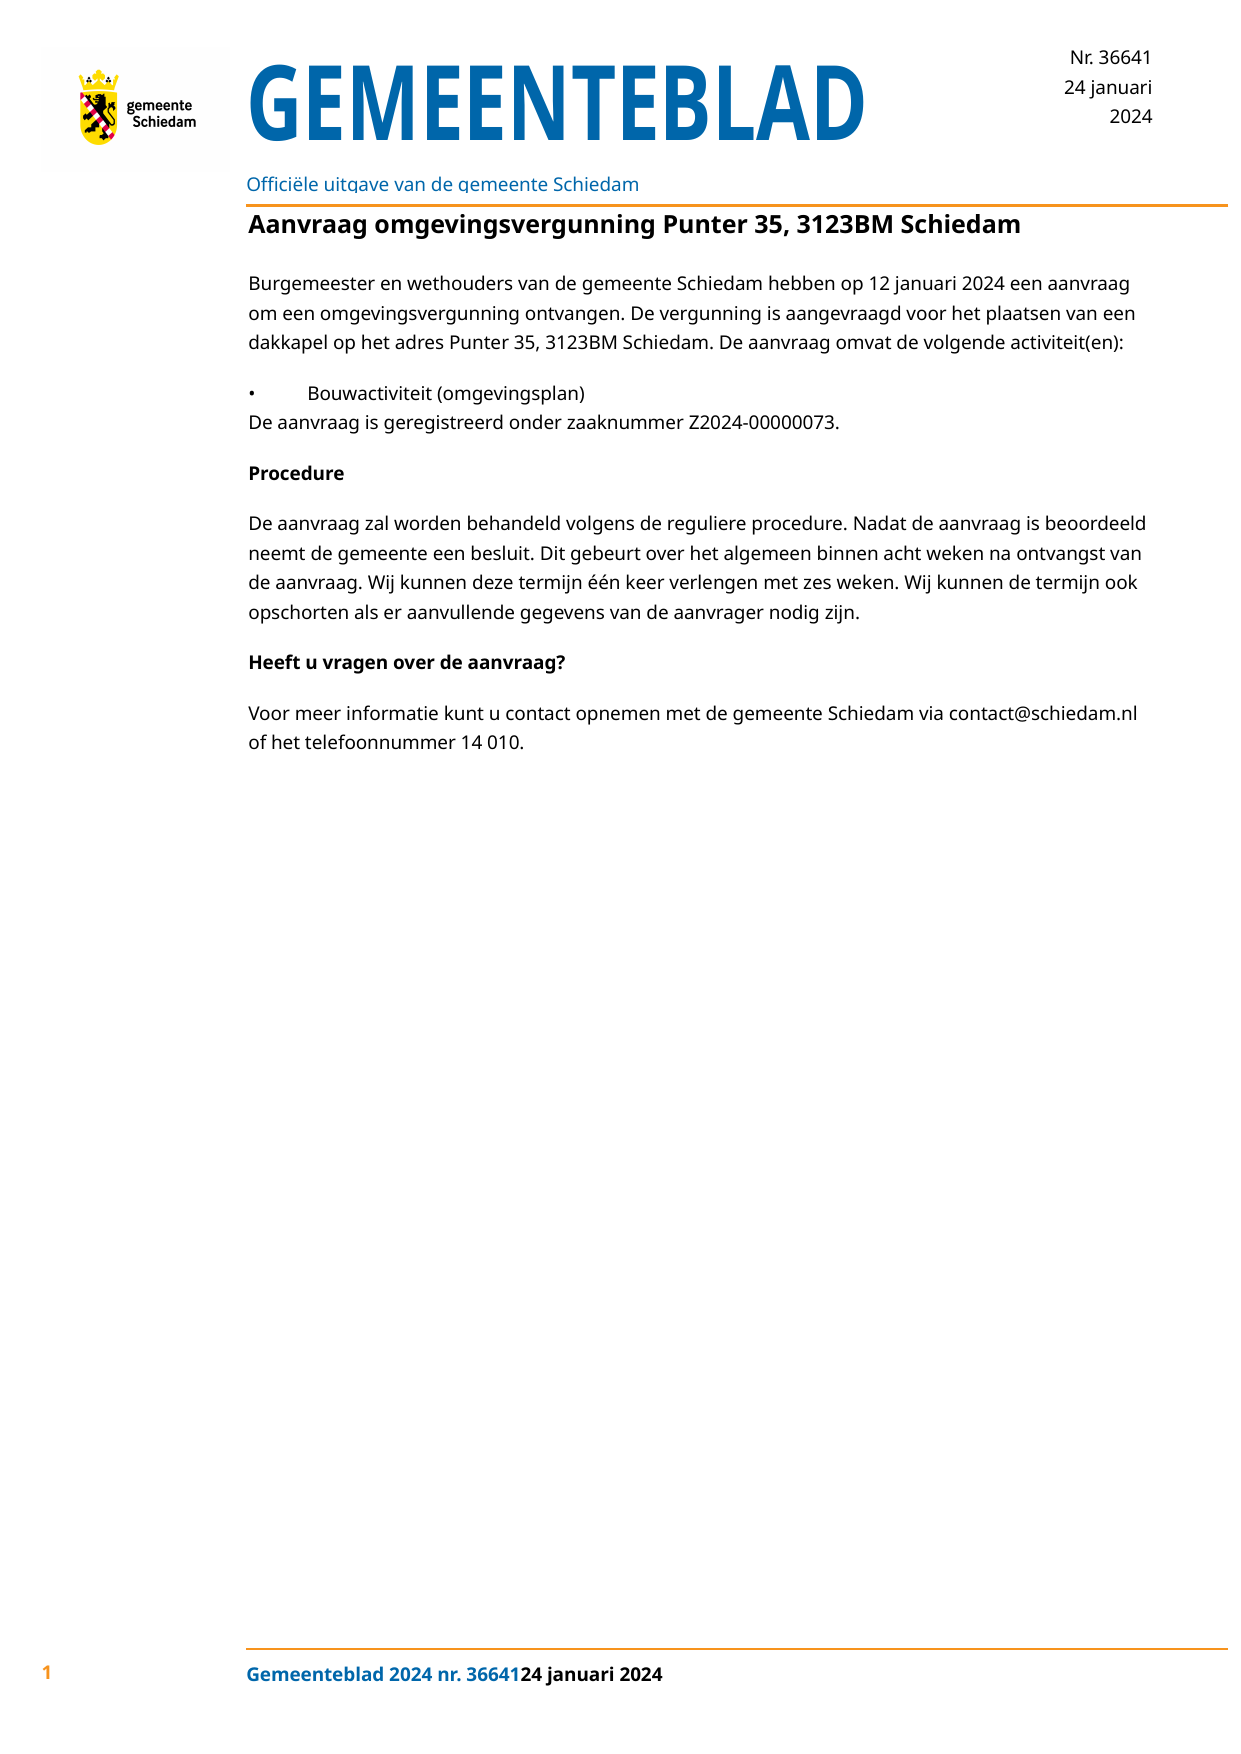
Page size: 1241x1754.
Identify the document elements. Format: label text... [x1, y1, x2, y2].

picture [41, 47, 231, 172]
text De aanvraag zal worden behandeld volgens de reguliere procedure. Nadat de aanvraag is beoordeeld neemt de gemeente een besluit. Dit gebeurt over het algemeen binnen acht weken na ontvangst van de aanvraag. Wij kunnen deze termijn één keer verlengen met zes weken. Wij kunnen de termijn ook opschorten als er aanvullende gegevens van de aanvrager nodig zijn. [248, 510, 1152, 625]
text Burgemeester en wethouders van de gemeente Schiedam hebben op 12 januari 2024 een aanvraag om een omgevingsvergunning ontvangen. De vergunning is aangevraagd voor het plaatsen van een dakkapel op het adres Punter 35, 3123BM Schiedam. De aanvraag omvat de volgende activiteit(en): [248, 270, 1152, 355]
text De aanvraag is geregistreerd onder zaaknummer Z2024-00000073. [248, 409, 1152, 435]
text Voor meer informatie kunt u contact opnemen met de gemeente Schiedam via contact@schiedam.nl of het telefoonnummer 14 010. [248, 700, 1152, 755]
text Procedure [248, 460, 1152, 486]
list Bouwactiviteit (omgevingsplan) [248, 380, 1152, 406]
text Heeft u vragen over de aanvraag? [248, 649, 1152, 675]
text Aanvraag omgevingsvergunning Punter 35, 3123BM Schiedam [248, 207, 1152, 241]
